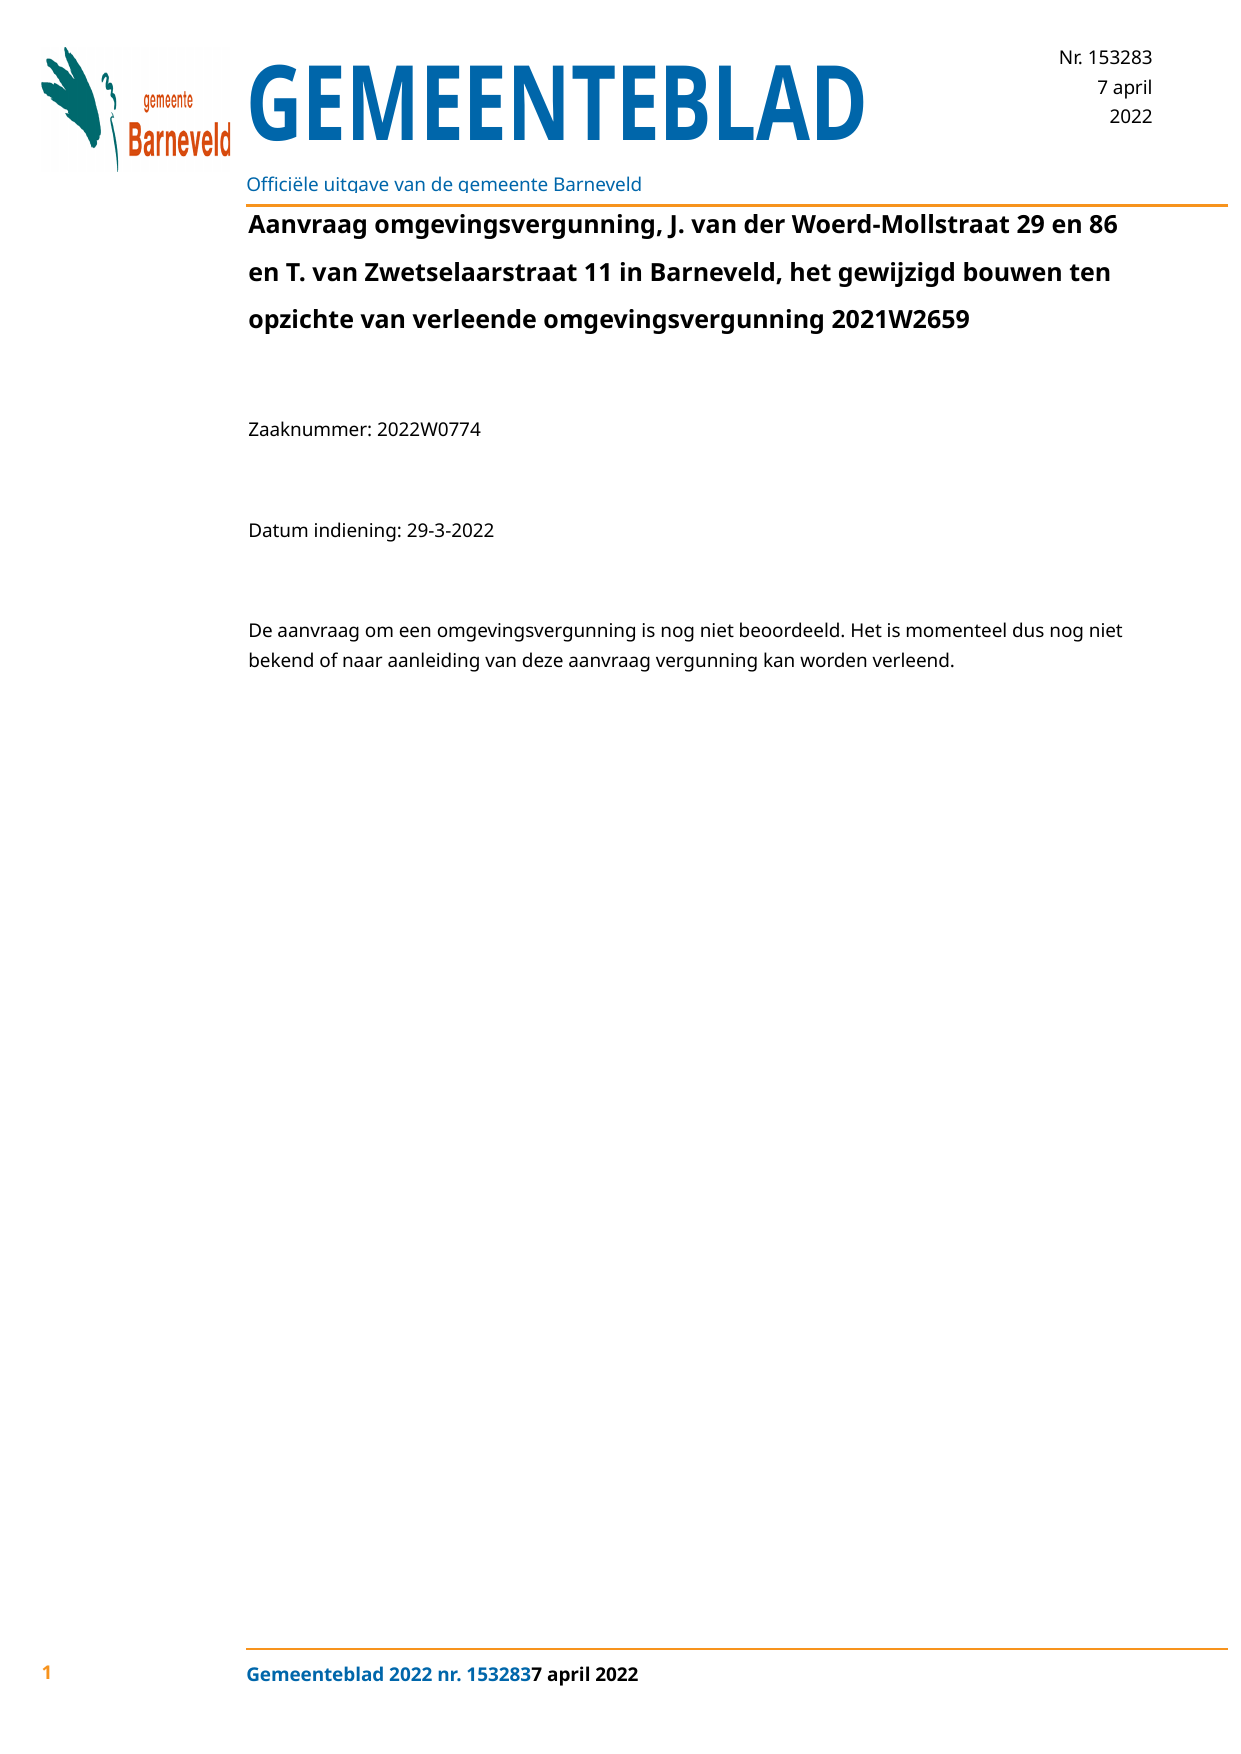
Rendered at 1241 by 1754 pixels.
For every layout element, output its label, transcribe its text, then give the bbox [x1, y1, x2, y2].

text Datum indiening: 29-3-2022 [248, 517, 1152, 542]
text Zaaknummer: 2022W0774 [248, 416, 1152, 442]
text Aanvraag omgevingsvergunning, J. van der Woerd-Mollstraat 29 en 86 en T. van Zwetselaarstraat 11 in Barneveld, het gewijzigd bouwen ten opzichte van verleende omgevingsvergunning 2021W2659 [248, 207, 1152, 336]
text De aanvraag om een omgevingsvergunning is nog niet beoordeeld. Het is momenteel dus nog niet bekend of naar aanleiding van deze aanvraag vergunning kan worden verleend. [248, 618, 1152, 673]
picture [41, 47, 231, 172]
